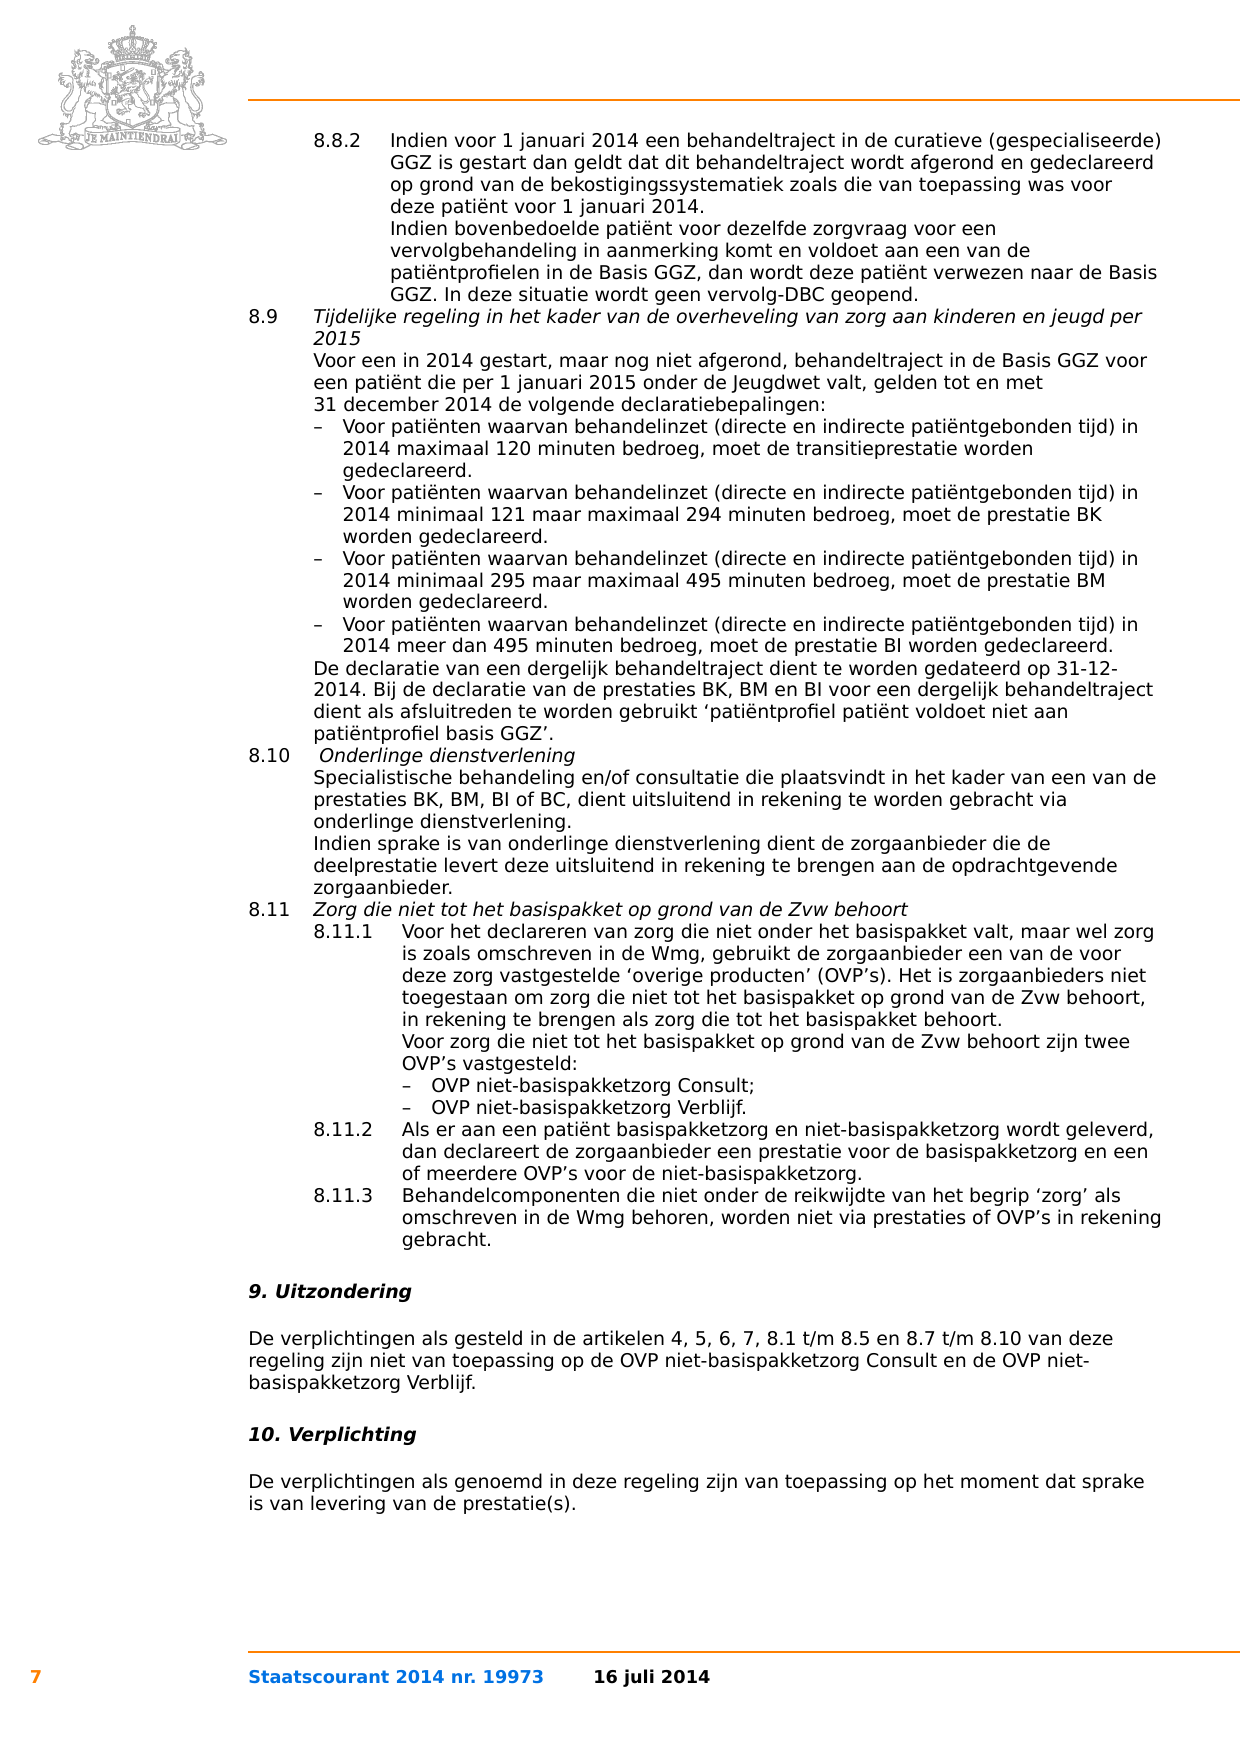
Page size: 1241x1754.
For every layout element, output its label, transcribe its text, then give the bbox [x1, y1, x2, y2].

text Specialistische behandeling en/of consultatie die plaatsvindt in het kader van een van de prestaties BK, BM, BI of BC, dient uitsluitend in rekening te worden gebracht via onderlinge dienstverlening. [313, 767, 1163, 833]
text – Voor patiënten waarvan behandelinzet (directe en indirecte patiëntgebonden tijd) in 2014 meer dan 495 minuten bedroeg, moet de prestatie BI worden gedeclareerd. [313, 613, 1163, 657]
text Indien sprake is van onderlinge dienstverlening dient de zorgaanbieder die de deelprestatie levert deze uitsluitend in rekening te brengen aan de opdrachtgevende zorgaanbieder. [313, 833, 1163, 899]
text De declaratie van een dergelijk behandeltraject dient te worden gedateerd op 31-12-2014. Bij de declaratie van de prestaties BK, BM en BI voor een dergelijk behandeltraject dient als afsluitreden te worden gebruikt ‘patiëntprofiel patiënt voldoet niet aan patiëntprofiel basis GGZ’. [313, 657, 1163, 745]
text Indien bovenbedoelde patiënt voor dezelfde zorgvraag voor een vervolgbehandeling in aanmerking komt en voldoet aan een van de patiëntprofielen in de Basis GGZ, dan wordt deze patiënt verwezen naar de Basis GGZ. In deze situatie wordt geen vervolg-DBC geopend. [390, 218, 1163, 306]
text Voor zorg die niet tot het basispakket op grond van de Zvw behoort zijn twee OVP’s vastgesteld: [402, 1031, 1163, 1075]
picture [38, 25, 227, 150]
subtitle 9. Uitzondering [248, 1281, 1163, 1303]
text 8.11.2 Als er aan een patiënt basispakketzorg en niet-basispakketzorg wordt geleverd, dan declareert de zorgaanbieder een prestatie voor de basispakketzorg en een of meerdere OVP’s voor de niet-basispakketzorg. [313, 1119, 1163, 1185]
text 8.11.1 Voor het declareren van zorg die niet onder het basispakket valt, maar wel zorg is zoals omschreven in de Wmg, gebruikt de zorgaanbieder een van de voor deze zorg vastgestelde ‘overige producten’ (OVP’s). Het is zorgaanbieders niet toegestaan om zorg die niet tot het basispakket op grond van de Zvw behoort, in rekening te brengen als zorg die tot het basispakket behoort. [313, 921, 1163, 1031]
text 8.10 Onderlinge dienstverlening [248, 745, 1163, 767]
text – OVP niet-basispakketzorg Verblijf. [402, 1097, 1163, 1119]
text – Voor patiënten waarvan behandelinzet (directe en indirecte patiëntgebonden tijd) in 2014 minimaal 295 maar maximaal 495 minuten bedroeg, moet de prestatie BM worden gedeclareerd. [313, 547, 1163, 613]
subtitle 10. Verplichting [248, 1424, 1163, 1446]
text Voor een in 2014 gestart, maar nog niet afgerond, behandeltraject in de Basis GGZ voor een patiënt die per 1 januari 2015 onder de Jeugdwet valt, gelden tot en met 31 december 2014 de volgende declaratiebepalingen: [313, 350, 1163, 416]
text – Voor patiënten waarvan behandelinzet (directe en indirecte patiëntgebonden tijd) in 2014 maximaal 120 minuten bedroeg, moet de transitieprestatie worden gedeclareerd. [313, 416, 1163, 482]
text De verplichtingen als gesteld in de artikelen 4, 5, 6, 7, 8.1 t/m 8.5 en 8.7 t/m 8.10 van deze regeling zijn niet van toepassing op de OVP niet-basispakketzorg Consult en de OVP niet-basispakketzorg Verblijf. [248, 1328, 1163, 1394]
text 8.9 Tijdelijke regeling in het kader van de overheveling van zorg aan kinderen en jeugd per 2015 [248, 306, 1163, 350]
text – OVP niet-basispakketzorg Consult; [402, 1075, 1163, 1097]
text 8.11.3 Behandelcomponenten die niet onder de reikwijdte van het begrip ‘zorg’ als omschreven in de Wmg behoren, worden niet via prestaties of OVP’s in rekening gebracht. [313, 1185, 1163, 1251]
text 8.8.2 Indien voor 1 januari 2014 een behandeltraject in de curatieve (gespecialiseerde) GGZ is gestart dan geldt dat dit behandeltraject wordt afgerond en gedeclareerd op grond van de bekostigingssystematiek zoals die van toepassing was voor deze patiënt voor 1 januari 2014. [313, 130, 1163, 218]
text De verplichtingen als genoemd in deze regeling zijn van toepassing op het moment dat sprake is van levering van de prestatie(s). [248, 1471, 1163, 1515]
text 8.11 Zorg die niet tot het basispakket op grond van de Zvw behoort [248, 899, 1163, 921]
text – Voor patiënten waarvan behandelinzet (directe en indirecte patiëntgebonden tijd) in 2014 minimaal 121 maar maximaal 294 minuten bedroeg, moet de prestatie BK worden gedeclareerd. [313, 482, 1163, 547]
